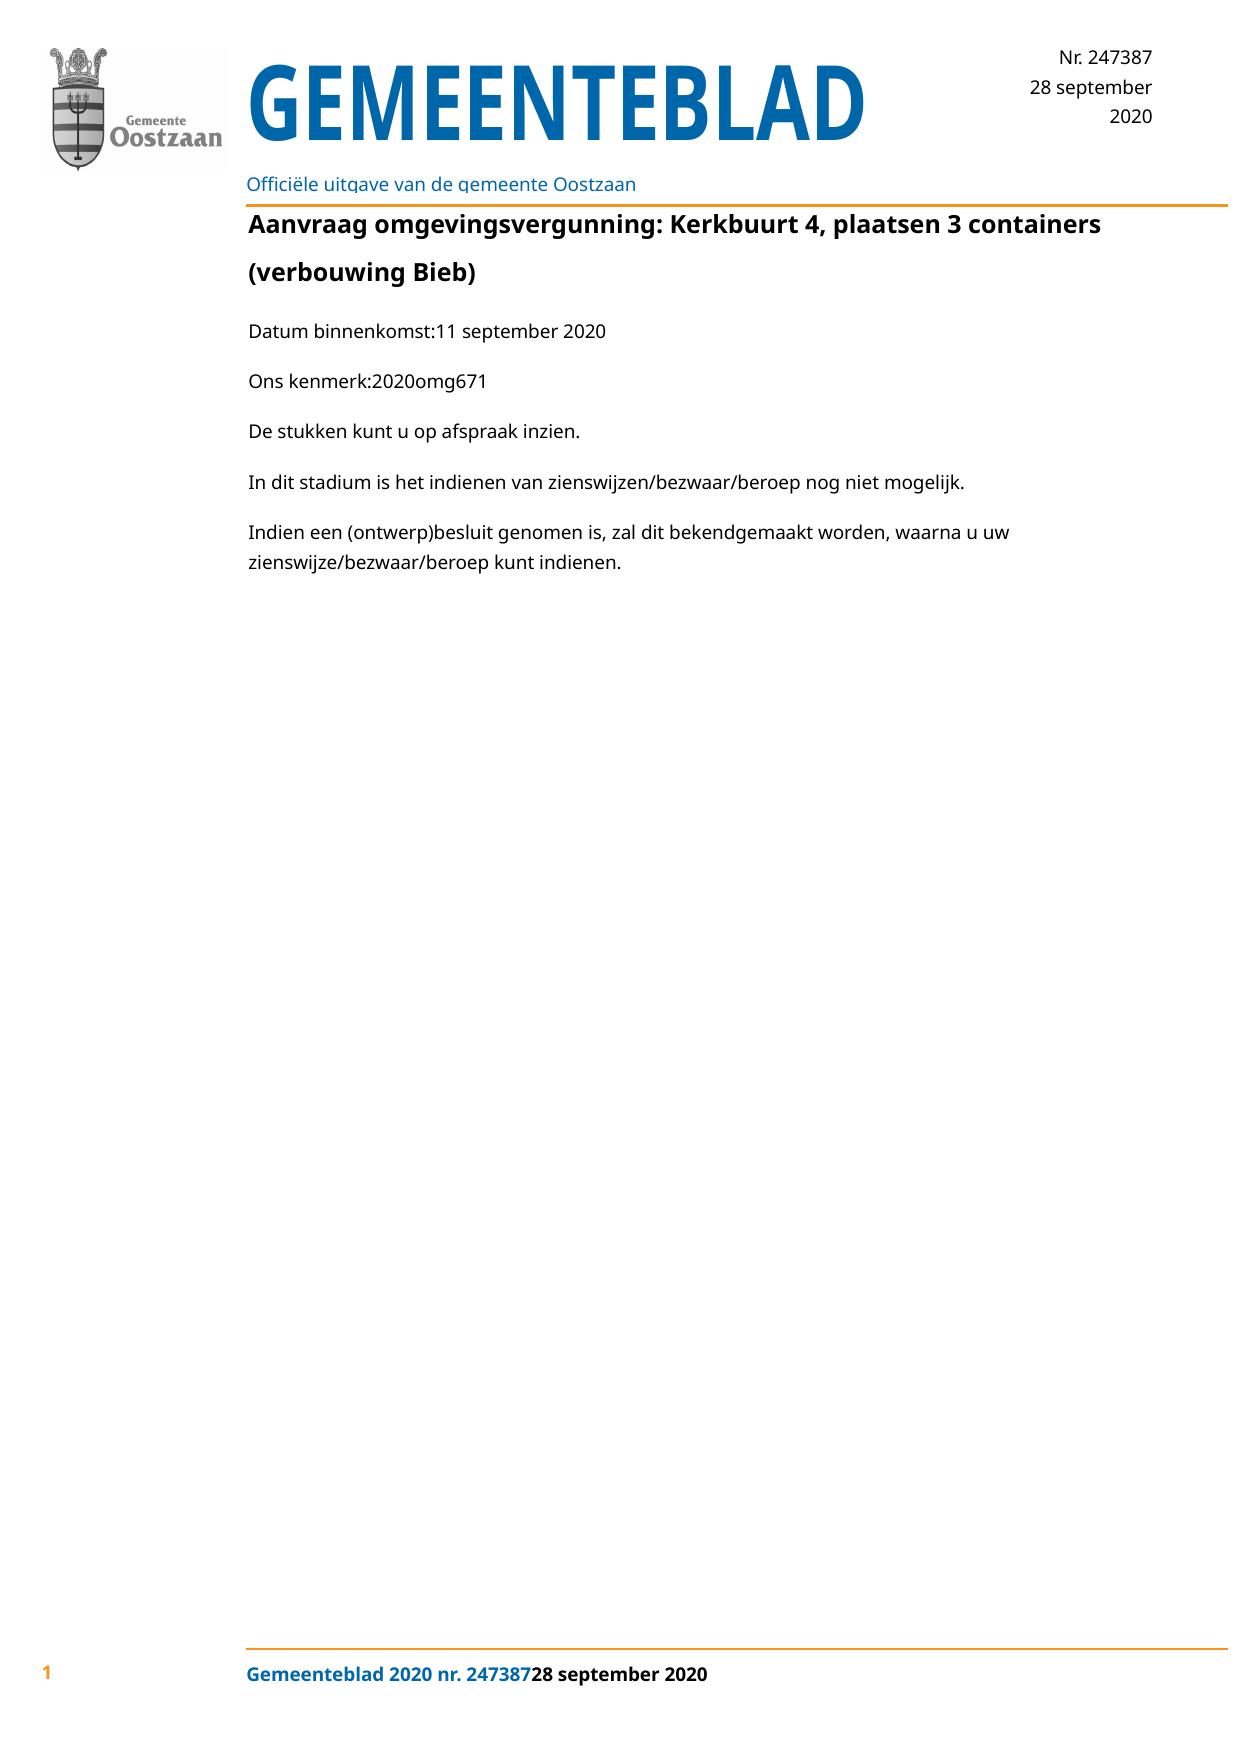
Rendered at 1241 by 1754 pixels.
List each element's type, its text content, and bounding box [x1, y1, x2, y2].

text Indien een (ontwerp)besluit genomen is, zal dit bekendgemaakt worden, waarna u uw zienswijze/bezwaar/beroep kunt indienen. [248, 519, 1152, 575]
picture [41, 47, 231, 172]
text De stukken kunt u op afspraak inzien. [248, 419, 1152, 444]
text In dit stadium is het indienen van zienswijzen/bezwaar/beroep nog niet mogelijk. [248, 469, 1152, 495]
text Aanvraag omgevingsvergunning: Kerkbuurt 4, plaatsen 3 containers (verbouwing Bieb) [248, 207, 1152, 288]
text Ons kenmerk:2020omg671 [248, 368, 1152, 394]
text Datum binnenkomst:11 september 2020 [248, 318, 1152, 344]
